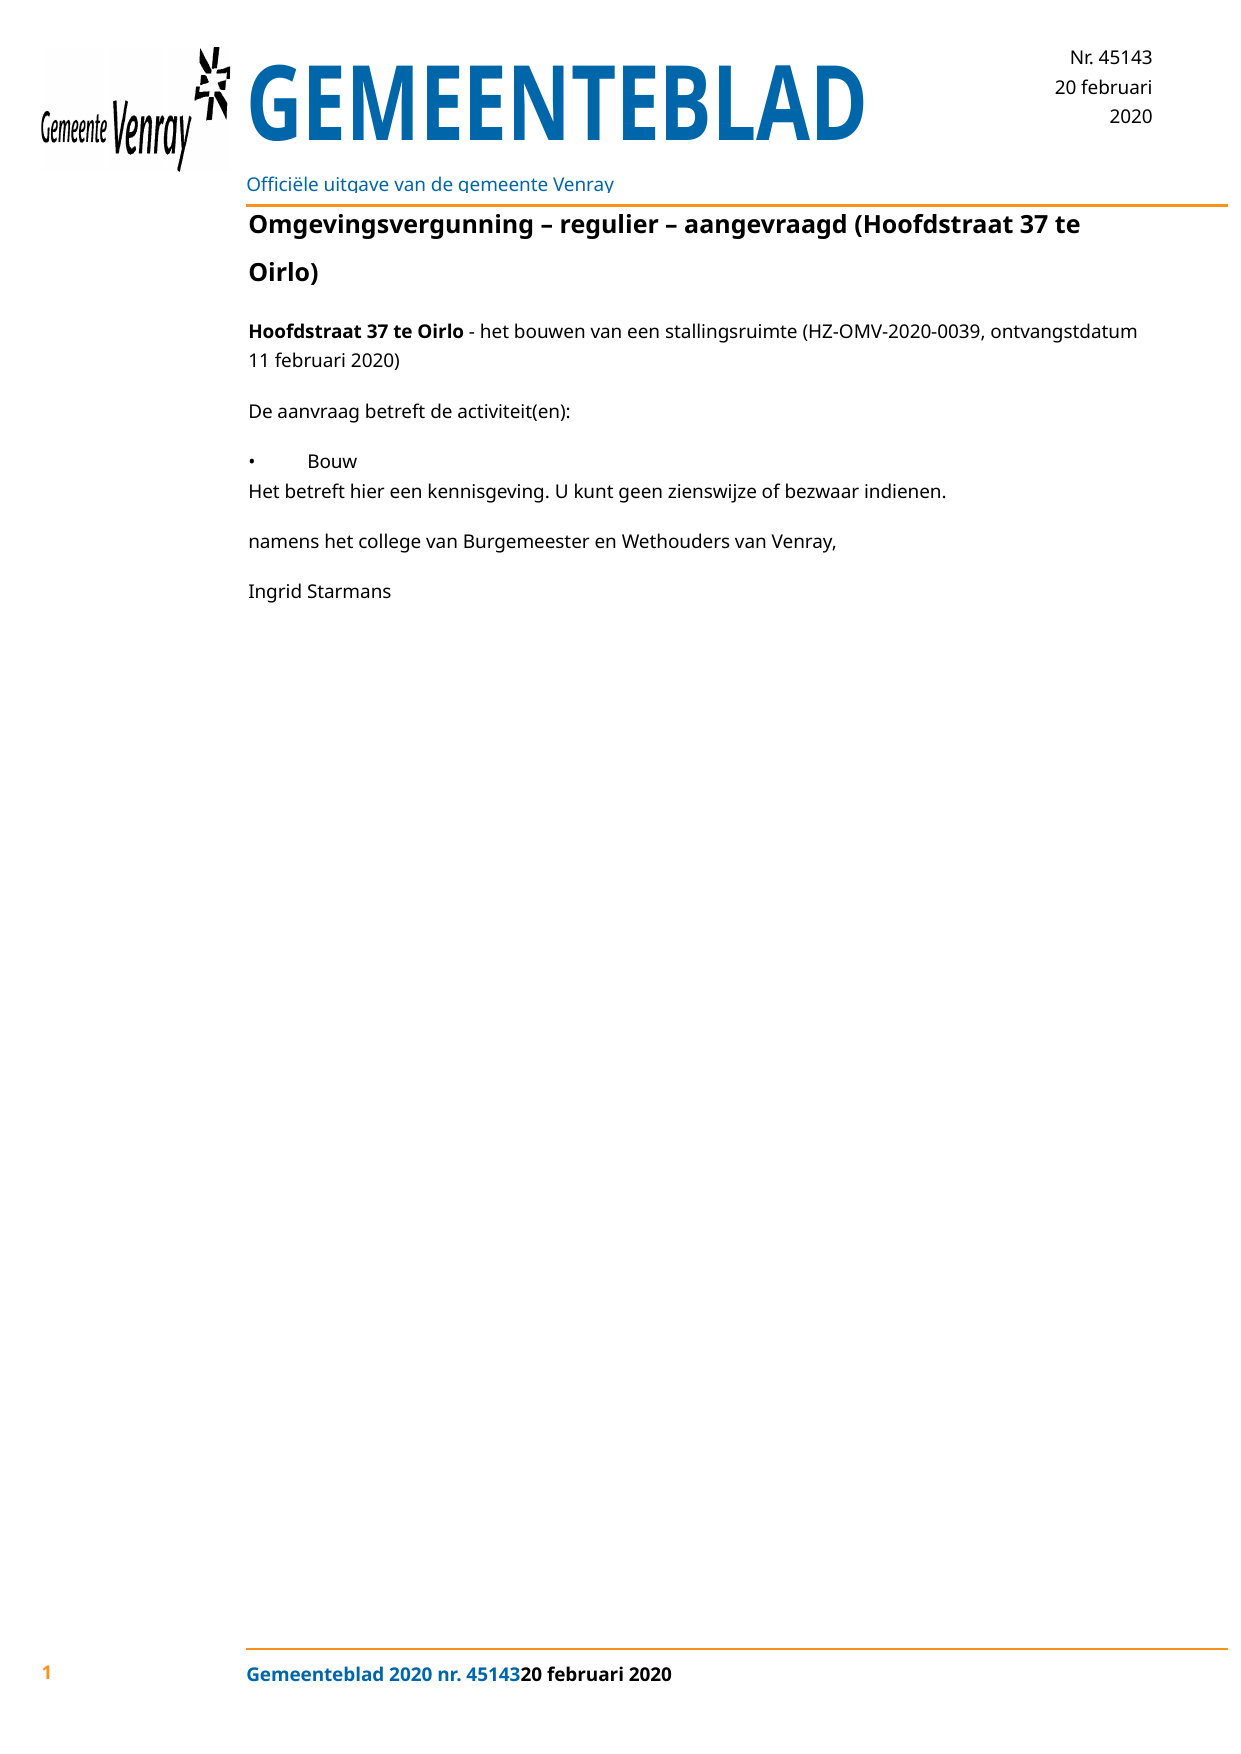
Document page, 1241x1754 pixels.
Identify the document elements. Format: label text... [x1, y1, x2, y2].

text Hoofdstraat 37 te Oirlo - het bouwen van een stallingsruimte (HZ-OMV-2020-0039, ontvangstdatum 11 februari 2020) [248, 318, 1152, 373]
text Omgevingsvergunning – regulier – aangevraagd (Hoofdstraat 37 te Oirlo) [248, 207, 1152, 288]
text De aanvraag betreft de activiteit(en): [248, 398, 1152, 424]
picture [41, 47, 231, 172]
text Ingrid Starmans [248, 579, 1152, 604]
text namens het college van Burgemeester en Wethouders van Venray, [248, 528, 1152, 554]
text Het betreft hier een kennisgeving. U kunt geen zienswijze of bezwaar indienen. [248, 478, 1152, 504]
list Bouw [248, 448, 1152, 474]
